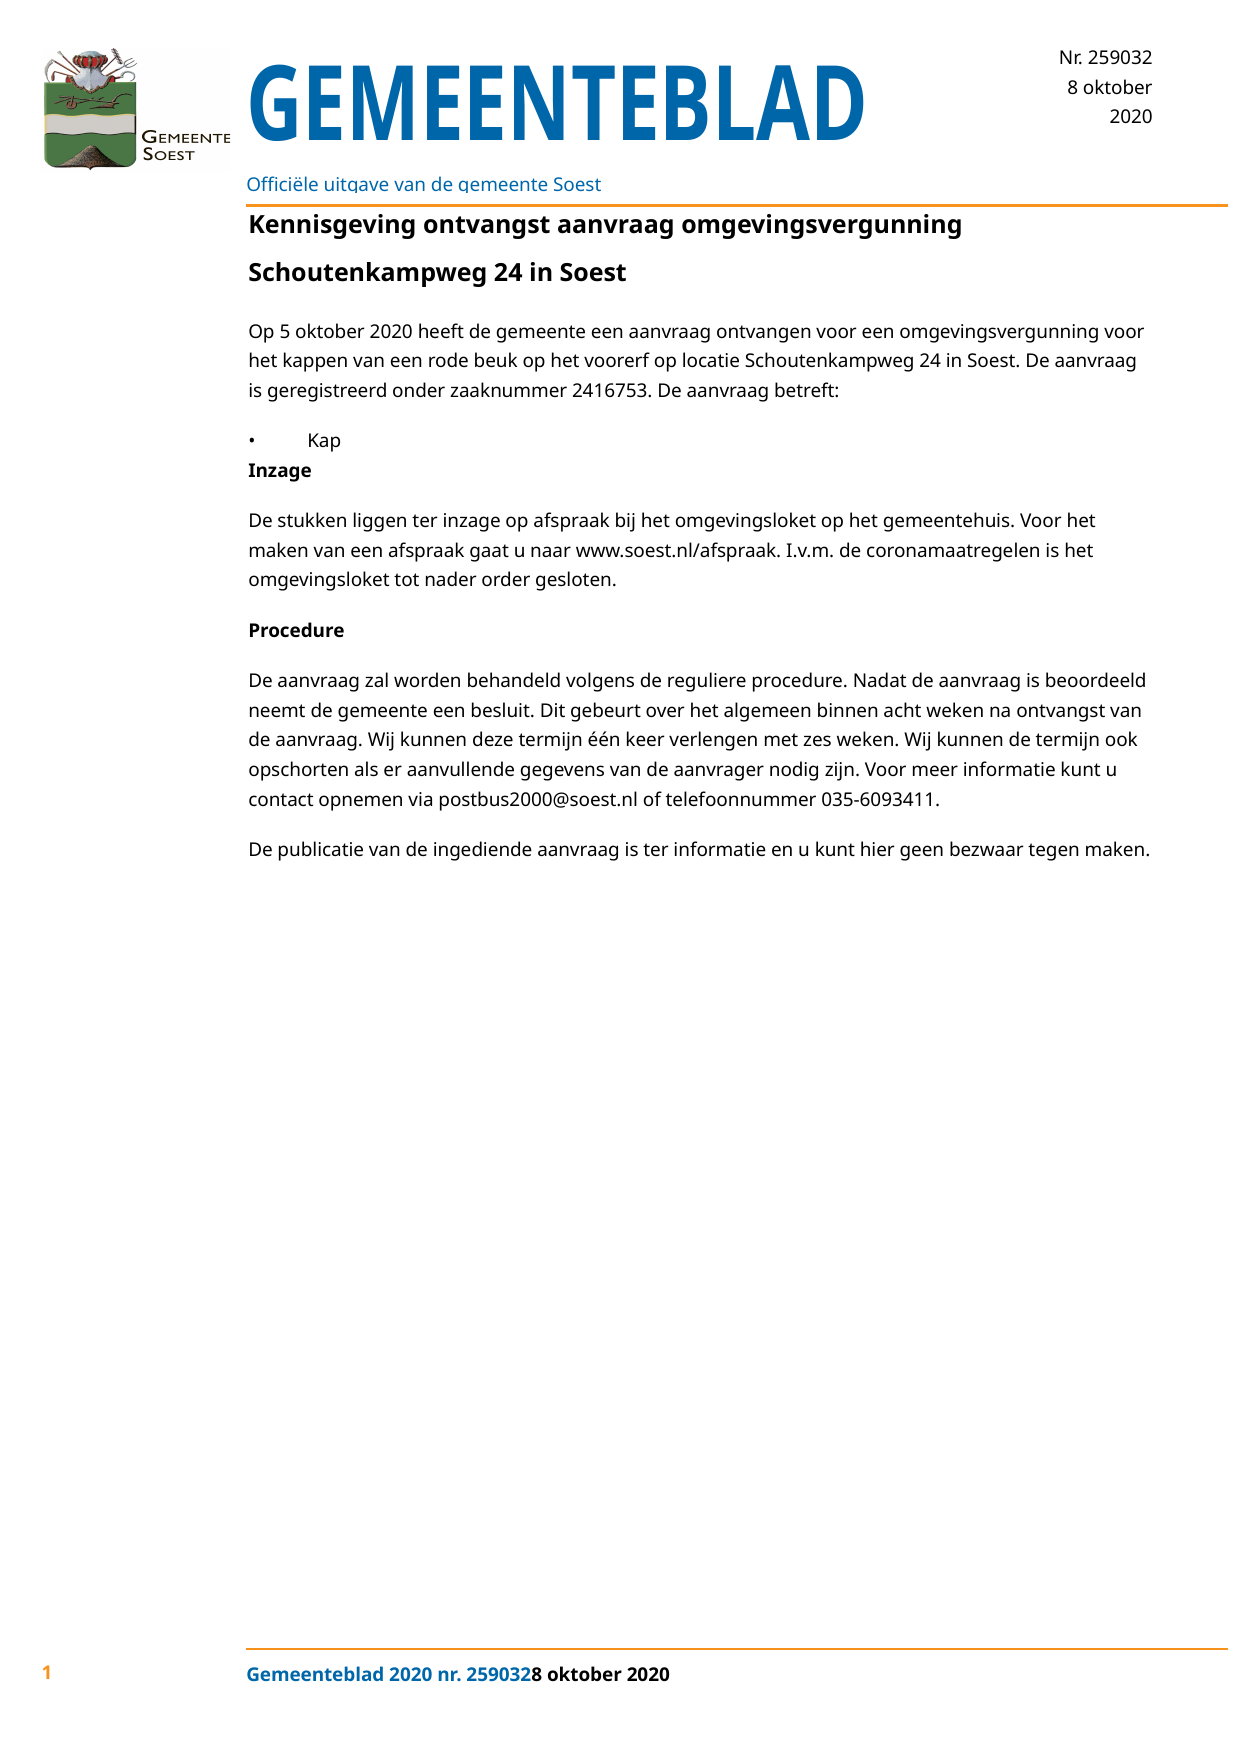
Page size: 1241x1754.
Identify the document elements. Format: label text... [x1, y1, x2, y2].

text Kennisgeving ontvangst aanvraag omgevingsvergunning Schoutenkampweg 24 in Soest [248, 207, 1152, 288]
picture [41, 47, 231, 172]
text Procedure [248, 617, 1152, 643]
text Op 5 oktober 2020 heeft de gemeente een aanvraag ontvangen voor een omgevingsvergunning voor het kappen van een rode beuk op het voorerf op locatie Schoutenkampweg 24 in Soest. De aanvraag is geregistreerd onder zaaknummer 2416753. De aanvraag betreft: [248, 318, 1152, 403]
text De stukken liggen ter inzage op afspraak bij het omgevingsloket op het gemeentehuis. Voor het maken van een afspraak gaat u naar www.soest.nl/afspraak. I.v.m. de coronamaatregelen is het omgevingsloket tot nader order gesloten. [248, 507, 1152, 592]
text Inzage [248, 457, 1152, 483]
text De publicatie van de ingediende aanvraag is ter informatie en u kunt hier geen bezwaar tegen maken. [248, 836, 1152, 862]
text De aanvraag zal worden behandeld volgens de reguliere procedure. Nadat de aanvraag is beoordeeld neemt de gemeente een besluit. Dit gebeurt over het algemeen binnen acht weken na ontvangst van de aanvraag. Wij kunnen deze termijn één keer verlengen met zes weken. Wij kunnen de termijn ook opschorten als er aanvullende gegevens van de aanvrager nodig zijn. Voor meer informatie kunt u contact opnemen via postbus2000@soest.nl of telefoonnummer 035-6093411. [248, 667, 1152, 812]
list Kap [248, 427, 1152, 453]
